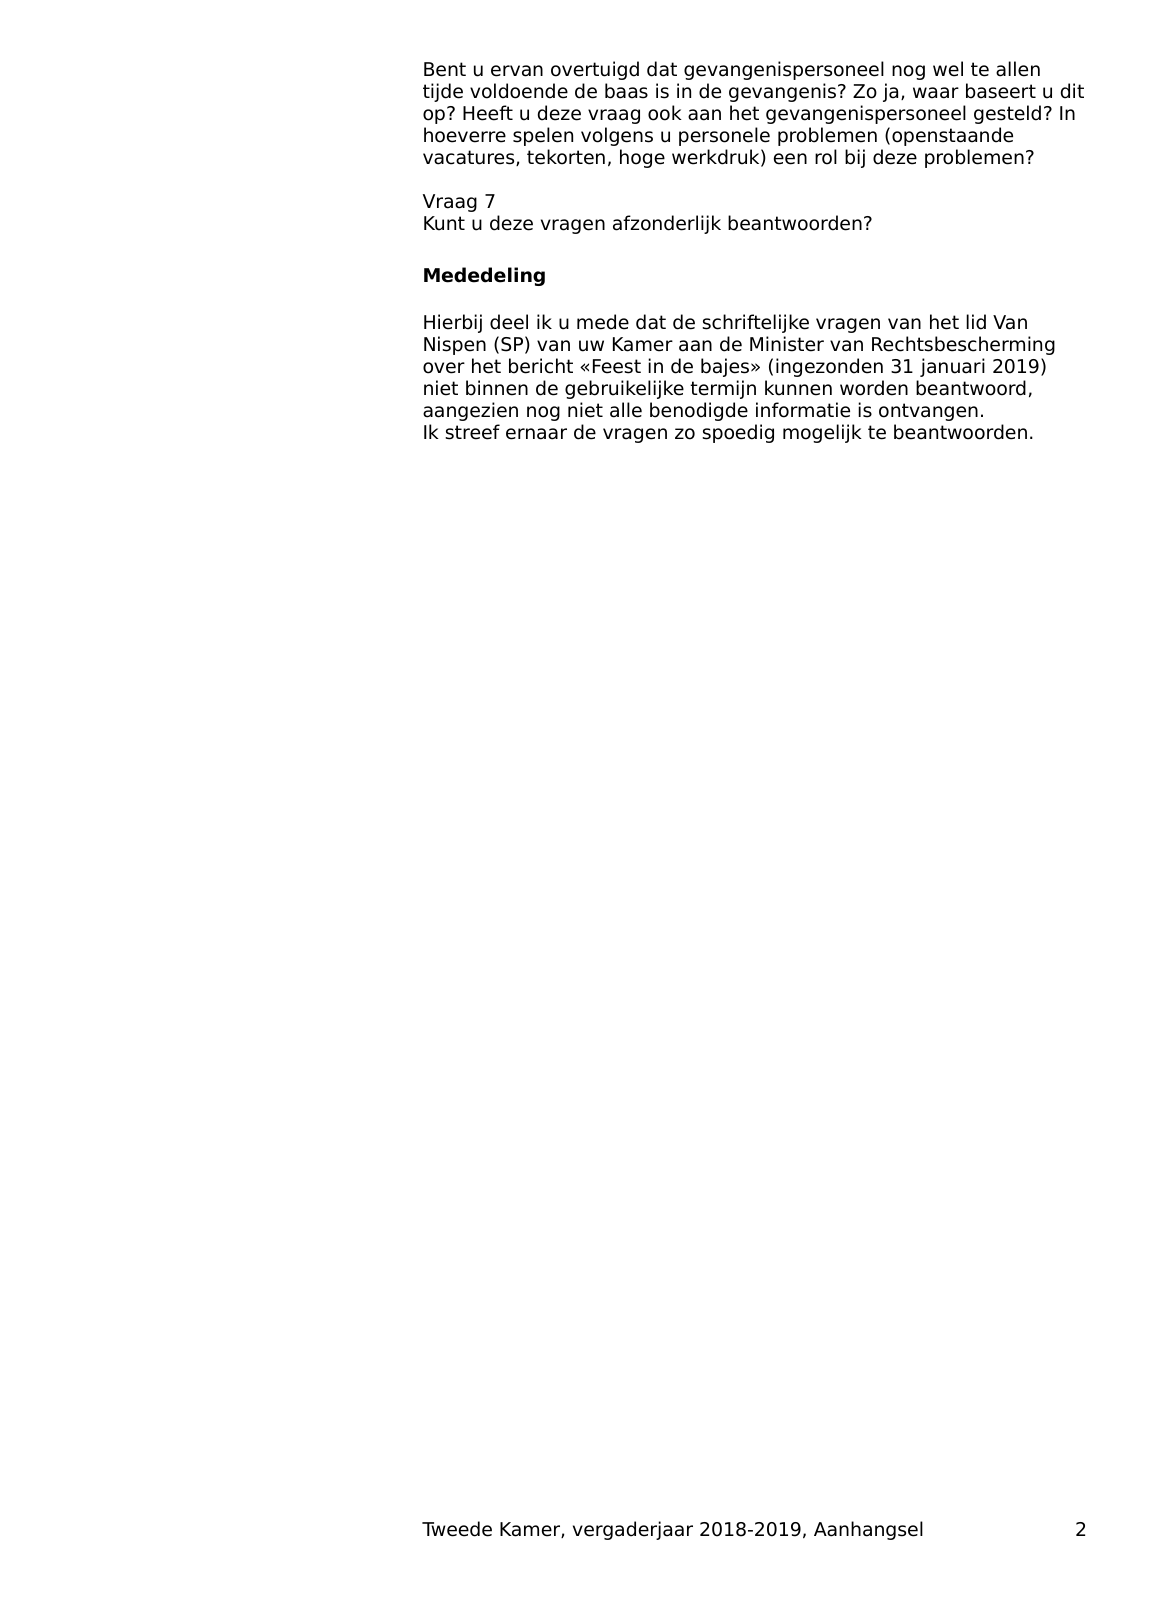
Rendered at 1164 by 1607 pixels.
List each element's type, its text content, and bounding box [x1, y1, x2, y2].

subtitle Mededeling [422, 265, 1087, 287]
text Bent u ervan overtuigd dat gevangenispersoneel nog wel te allen tijde voldoende de baas is in de gevangenis? Zo ja, waar baseert u dit op? Heeft u deze vraag ook aan het gevangenispersoneel gesteld? In hoeverre spelen volgens u personele problemen (openstaande vacatures, tekorten, hoge werkdruk) een rol bij deze problemen? [422, 59, 1087, 169]
text Kunt u deze vragen afzonderlijk beantwoorden? [422, 213, 1087, 235]
text Hierbij deel ik u mede dat de schriftelijke vragen van het lid Van Nispen (SP) van uw Kamer aan de Minister van Rechtsbescherming over het bericht «Feest in de bajes» (ingezonden 31 januari 2019) niet binnen de gebruikelijke termijn kunnen worden beantwoord, aangezien nog niet alle benodigde informatie is ontvangen. [422, 312, 1087, 422]
text Ik streef ernaar de vragen zo spoedig mogelijk te beantwoorden. [422, 422, 1087, 444]
text Vraag 7 [422, 191, 1087, 213]
